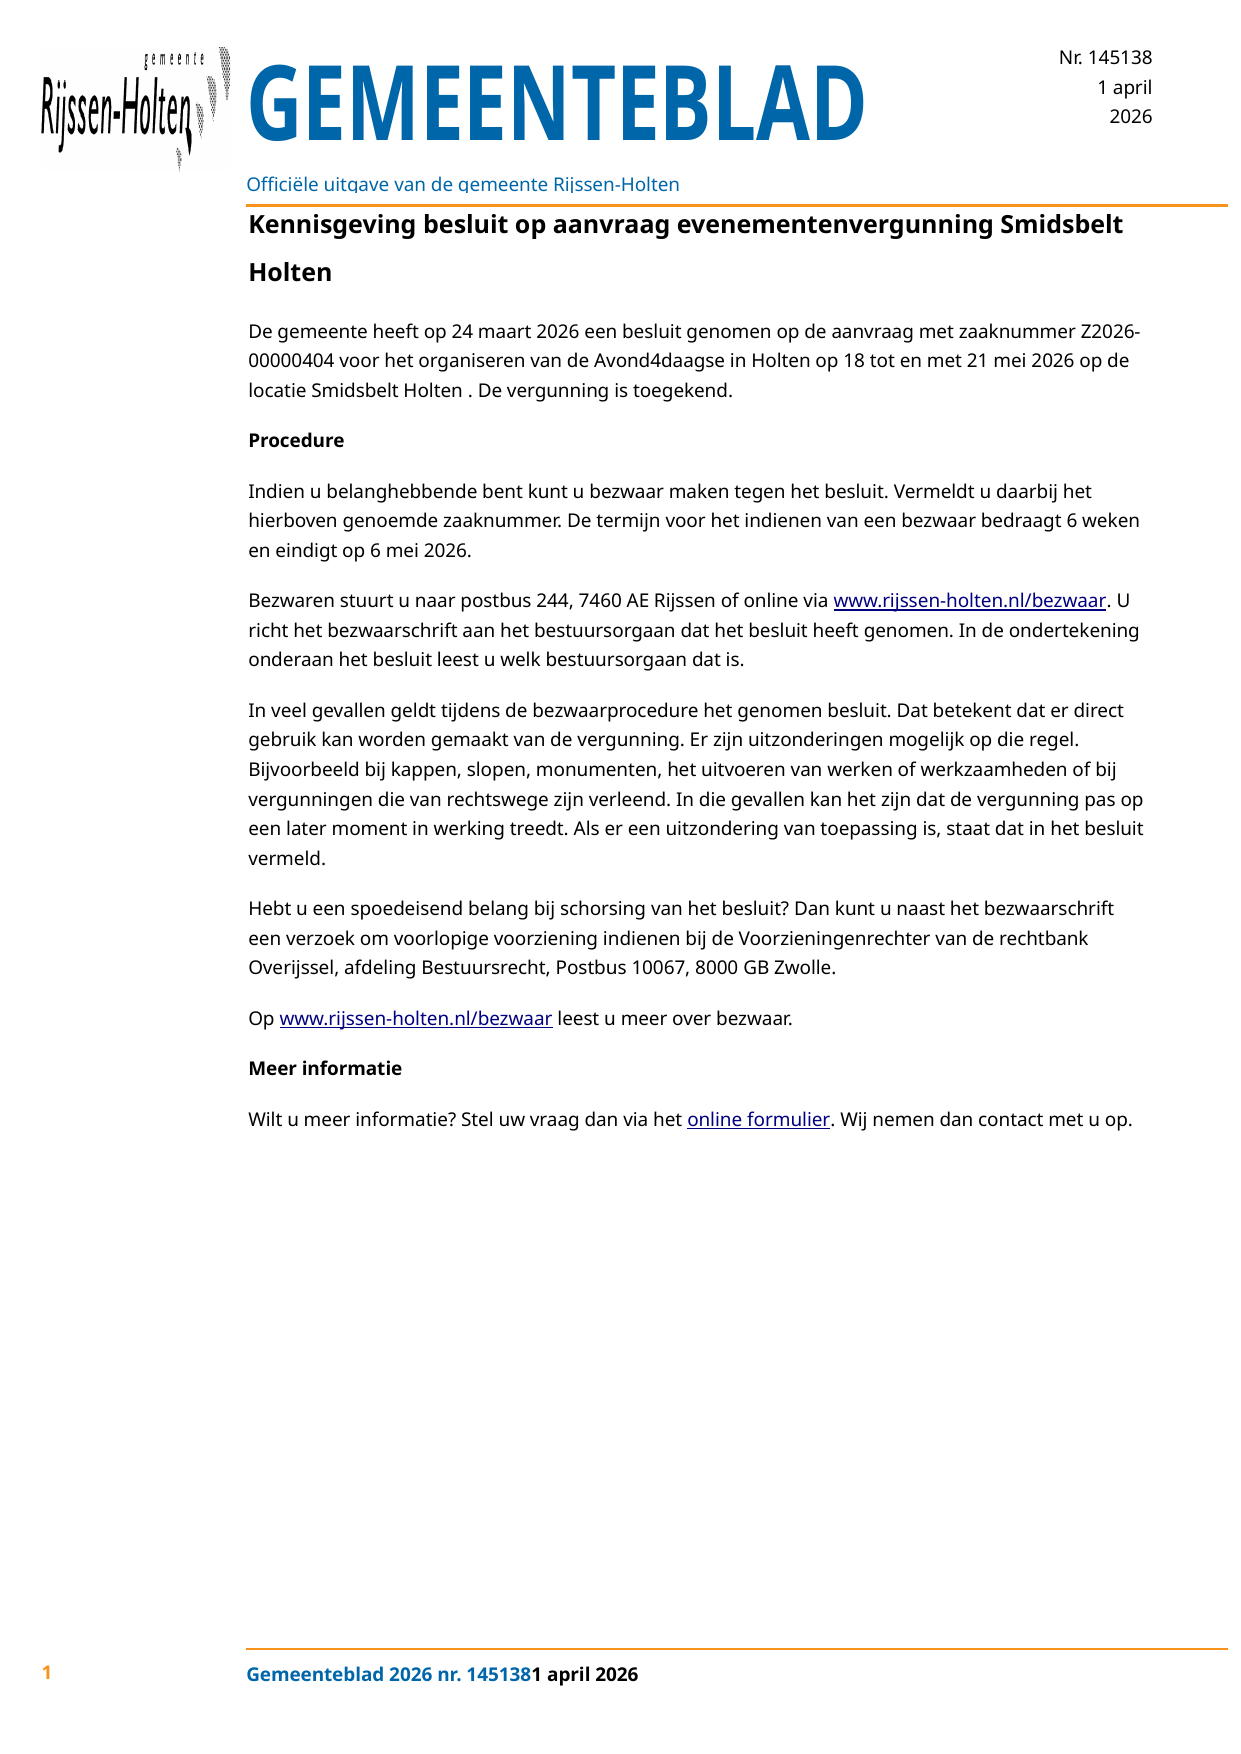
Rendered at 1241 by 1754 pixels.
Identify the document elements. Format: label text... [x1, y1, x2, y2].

text Procedure [248, 427, 1152, 453]
text Op www.rijssen-holten.nl/bezwaar leest u meer over bezwaar. [248, 1005, 1152, 1031]
text Meer informatie [248, 1055, 1152, 1081]
text De gemeente heeft op 24 maart 2026 een besluit genomen op de aanvraag met zaaknummer Z2026-00000404 voor het organiseren van de Avond4daagse in Holten op 18 tot en met 21 mei 2026 op de locatie Smidsbelt Holten . De vergunning is toegekend. [248, 318, 1152, 403]
text Bezwaren stuurt u naar postbus 244, 7460 AE Rijssen of online via www.rijssen-holten.nl/bezwaar. U richt het bezwaarschrift aan het bestuursorgaan dat het besluit heeft genomen. In de ondertekening onderaan het besluit leest u welk bestuursorgaan dat is. [248, 587, 1152, 672]
text Hebt u een spoedeisend belang bij schorsing van het besluit? Dan kunt u naast het bezwaarschrift een verzoek om voorlopige voorziening indienen bij de Voorzieningenrechter van de rechtbank Overijssel, afdeling Bestuursrecht, Postbus 10067, 8000 GB Zwolle. [248, 895, 1152, 980]
text Wilt u meer informatie? Stel uw vraag dan via het online formulier. Wij nemen dan contact met u op. [248, 1106, 1152, 1132]
text In veel gevallen geldt tijdens de bezwaarprocedure het genomen besluit. Dat betekent dat er direct gebruik kan worden gemaakt van de vergunning. Er zijn uitzonderingen mogelijk op die regel. Bijvoorbeeld bij kappen, slopen, monumenten, het uitvoeren van werken of werkzaamheden of bij vergunningen die van rechtswege zijn verleend. In die gevallen kan het zijn dat de vergunning pas op een later moment in werking treedt. Als er een uitzondering van toepassing is, staat dat in het besluit vermeld. [248, 697, 1152, 871]
text Indien u belanghebbende bent kunt u bezwaar maken tegen het besluit. Vermeldt u daarbij het hierboven genoemde zaaknummer. De termijn voor het indienen van een bezwaar bedraagt 6 weken en eindigt op 6 mei 2026. [248, 478, 1152, 563]
text Kennisgeving besluit op aanvraag evenementenvergunning Smidsbelt Holten [248, 207, 1152, 288]
picture [41, 47, 231, 172]
